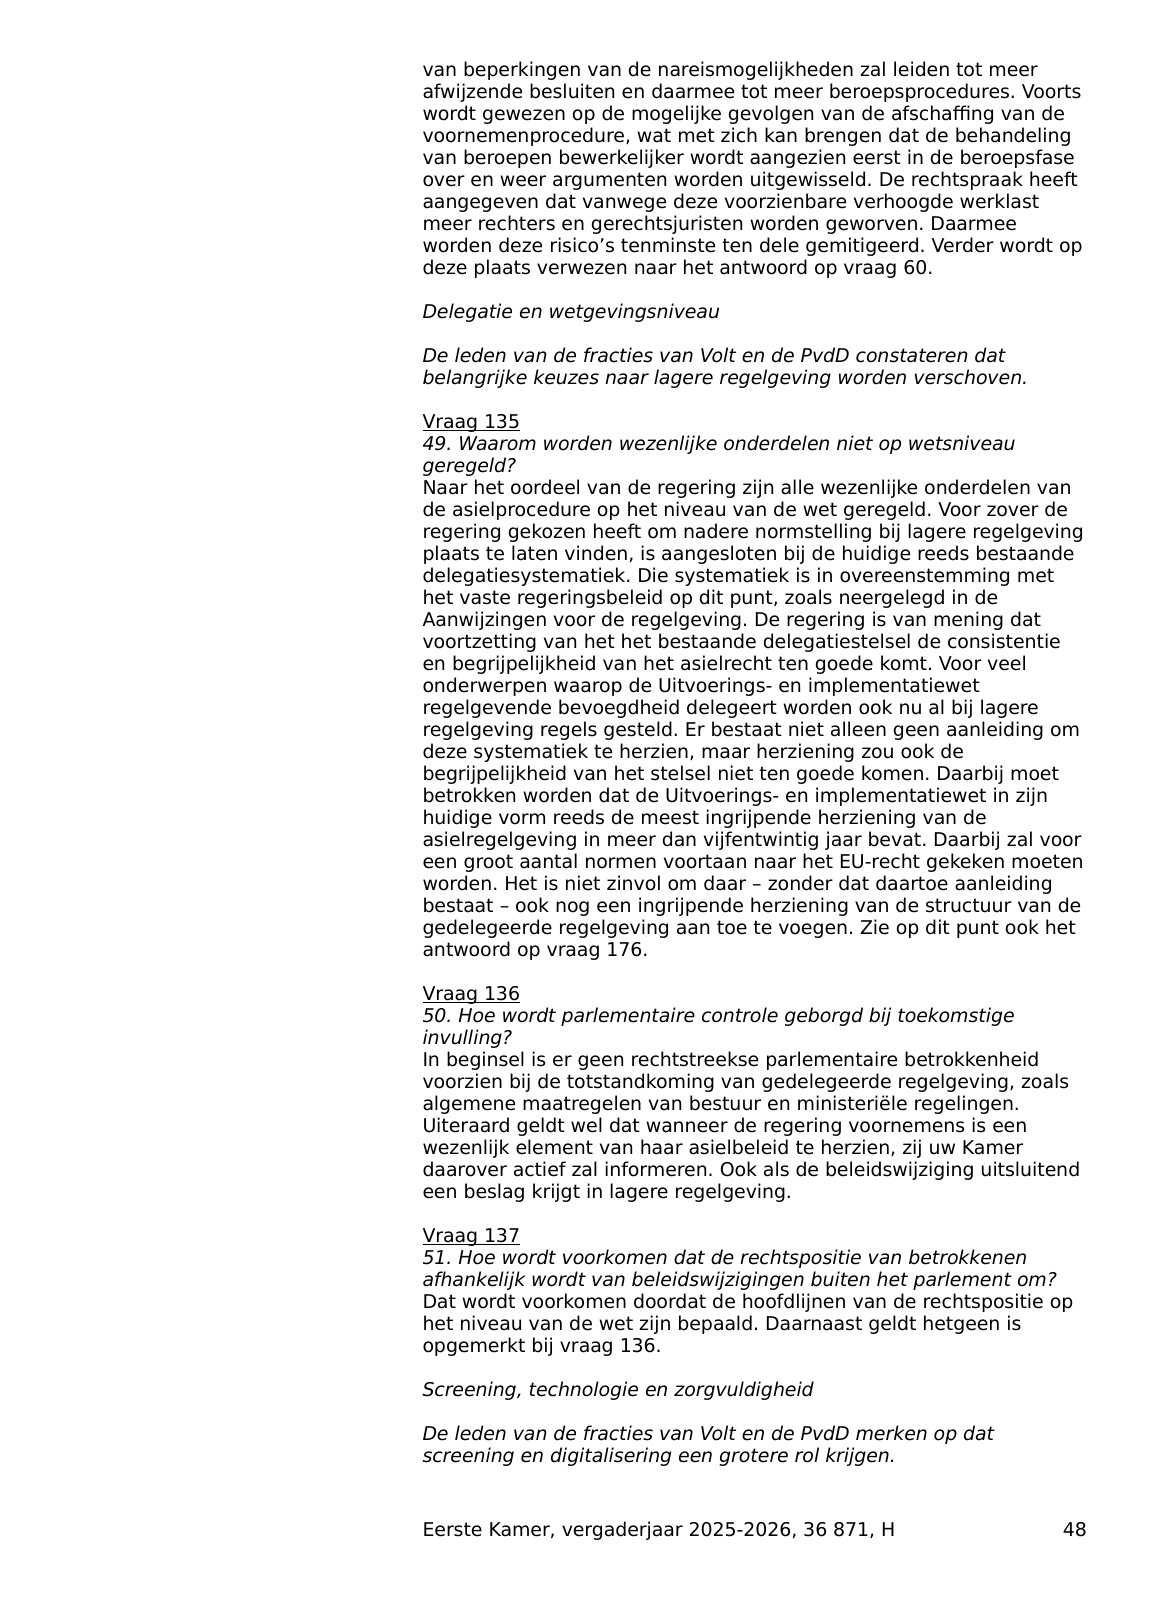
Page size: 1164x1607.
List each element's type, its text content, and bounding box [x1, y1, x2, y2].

subtitle Delegatie en wetgevingsniveau [422, 301, 1087, 323]
text Vraag 137 [422, 1225, 1087, 1247]
text Dat wordt voorkomen doordat de hoofdlijnen van de rechtspositie op het niveau van de wet zijn bepaald. Daarnaast geldt hetgeen is opgemerkt bij vraag 136. [422, 1291, 1087, 1357]
text Vraag 136 [422, 983, 1087, 1005]
text De leden van de fracties van Volt en de PvdD constateren dat belangrijke keuzes naar lagere regelgeving worden verschoven. [422, 345, 1087, 389]
text 49. Waarom worden wezenlijke onderdelen niet op wetsniveau geregeld? [422, 433, 1087, 477]
text 51. Hoe wordt voorkomen dat de rechtspositie van betrokkenen afhankelijk wordt van beleidswijzigingen buiten het parlement om? [422, 1247, 1087, 1291]
text De leden van de fracties van Volt en de PvdD merken op dat screening en digitalisering een grotere rol krijgen. [422, 1423, 1087, 1467]
subtitle Screening, technologie en zorgvuldigheid [422, 1379, 1087, 1401]
text In beginsel is er geen rechtstreekse parlementaire betrokkenheid voorzien bij de totstandkoming van gedelegeerde regelgeving, zoals algemene maatregelen van bestuur en ministeriële regelingen. Uiteraard geldt wel dat wanneer de regering voornemens is een wezenlijk element van haar asielbeleid te herzien, zij uw Kamer daarover actief zal informeren. Ook als de beleidswijziging uitsluitend een beslag krijgt in lagere regelgeving. [422, 1049, 1087, 1203]
text van beperkingen van de nareismogelijkheden zal leiden tot meer afwijzende besluiten en daarmee tot meer beroepsprocedures. Voorts wordt gewezen op de mogelijke gevolgen van de afschaffing van de voornemenprocedure, wat met zich kan brengen dat de behandeling van beroepen bewerkelijker wordt aangezien eerst in de beroepsfase over en weer argumenten worden uitgewisseld. De rechtspraak heeft aangegeven dat vanwege deze voorzienbare verhoogde werklast meer rechters en gerechtsjuristen worden geworven. Daarmee worden deze risico’s tenminste ten dele gemitigeerd. Verder wordt op deze plaats verwezen naar het antwoord op vraag 60. [422, 59, 1087, 279]
text Naar het oordeel van de regering zijn alle wezenlijke onderdelen van de asielprocedure op het niveau van de wet geregeld. Voor zover de regering gekozen heeft om nadere normstelling bij lagere regelgeving plaats te laten vinden, is aangesloten bij de huidige reeds bestaande delegatiesystematiek. Die systematiek is in overeenstemming met het vaste regeringsbeleid op dit punt, zoals neergelegd in de Aanwijzingen voor de regelgeving. De regering is van mening dat voortzetting van het het bestaande delegatiestelsel de consistentie en begrijpelijkheid van het asielrecht ten goede komt. Voor veel onderwerpen waarop de Uitvoerings- en implementatiewet regelgevende bevoegdheid delegeert worden ook nu al bij lagere regelgeving regels gesteld. Er bestaat niet alleen geen aanleiding om deze systematiek te herzien, maar herziening zou ook de begrijpelijkheid van het stelsel niet ten goede komen. Daarbij moet betrokken worden dat de Uitvoerings- en implementatiewet in zijn huidige vorm reeds de meest ingrijpende herziening van de asielregelgeving in meer dan vijfentwintig jaar bevat. Daarbij zal voor een groot aantal normen voortaan naar het EU-recht gekeken moeten worden. Het is niet zinvol om daar – zonder dat daartoe aanleiding bestaat – ook nog een ingrijpende herziening van de structuur van de gedelegeerde regelgeving aan toe te voegen. Zie op dit punt ook het antwoord op vraag 176. [422, 477, 1087, 961]
text 50. Hoe wordt parlementaire controle geborgd bij toekomstige invulling? [422, 1005, 1087, 1049]
text Vraag 135 [422, 411, 1087, 433]
